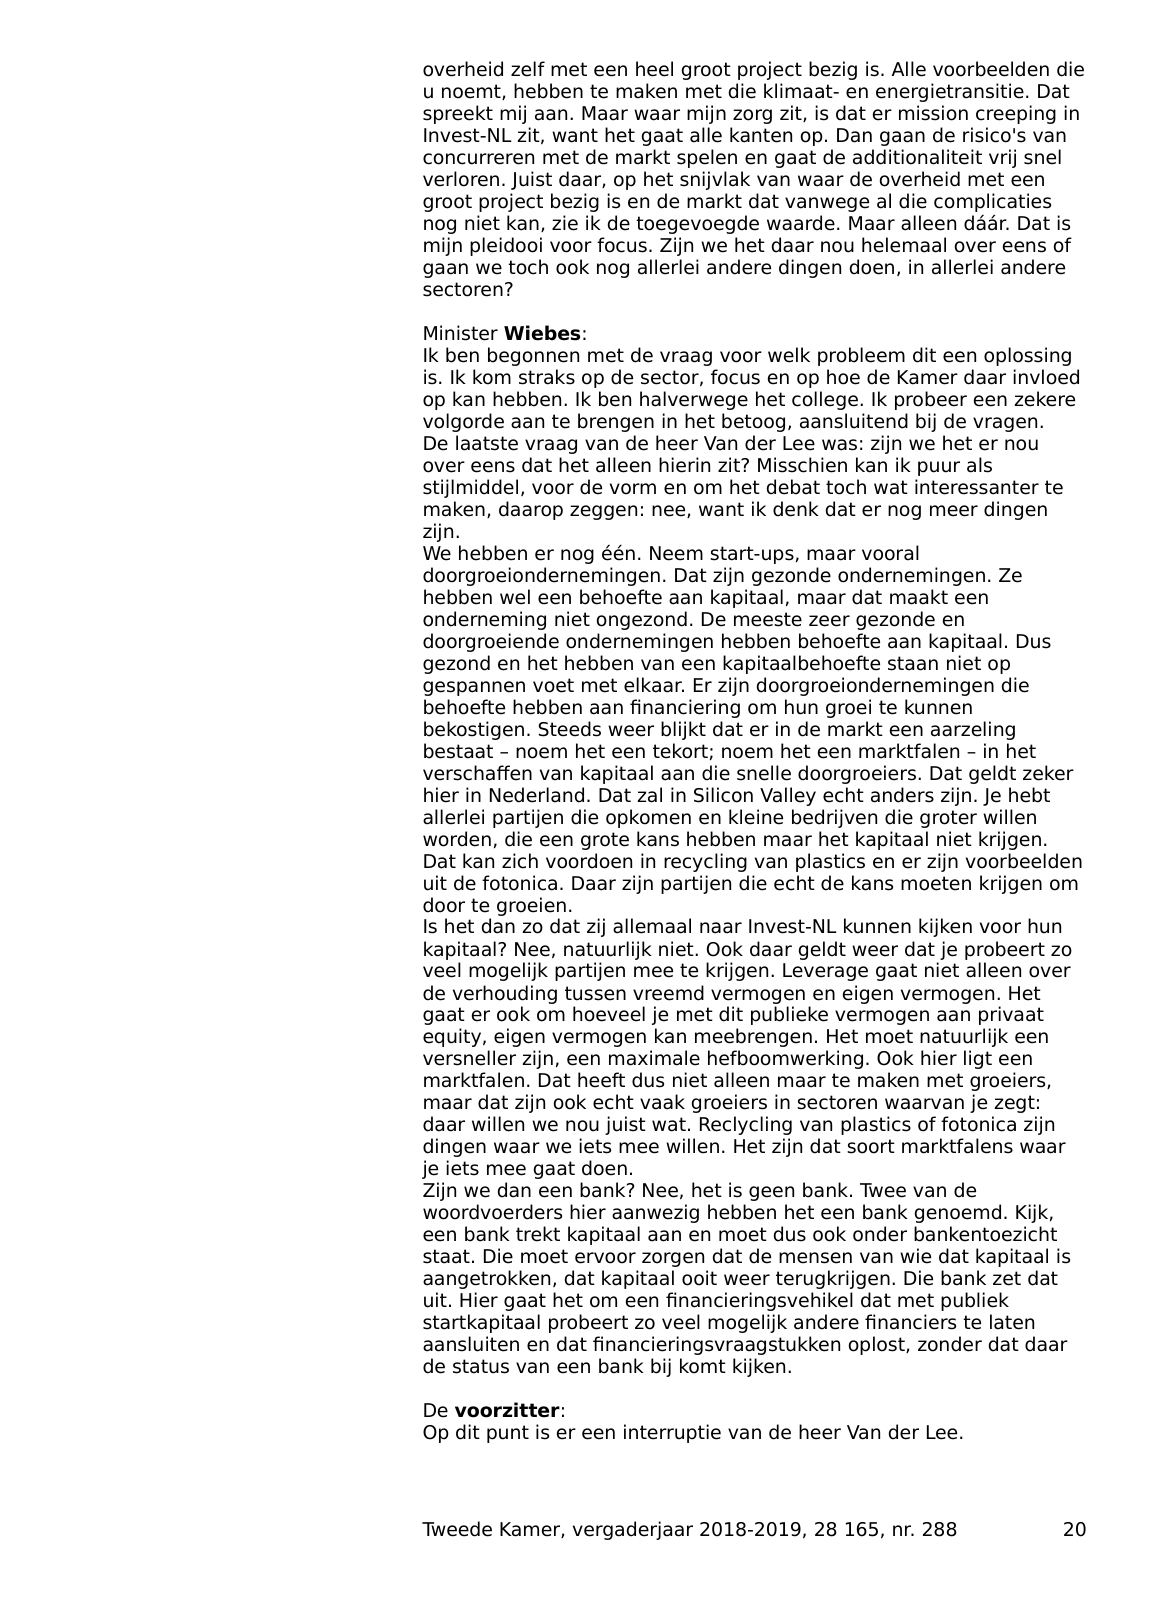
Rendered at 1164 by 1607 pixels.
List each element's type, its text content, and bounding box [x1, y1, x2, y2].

text Op dit punt is er een interruptie van de heer Van der Lee. [422, 1422, 1087, 1444]
text De voorzitter: [422, 1400, 1087, 1422]
text Zijn we dan een bank? Nee, het is geen bank. Twee van de woordvoerders hier aanwezig hebben het een bank genoemd. Kijk, een bank trekt kapitaal aan en moet dus ook onder bankentoezicht staat. Die moet ervoor zorgen dat de mensen van wie dat kapitaal is aangetrokken, dat kapitaal ooit weer terugkrijgen. Die bank zet dat uit. Hier gaat het om een financieringsvehikel dat met publiek startkapitaal probeert zo veel mogelijk andere financiers te laten aansluiten en dat financieringsvraagstukken oplost, zonder dat daar de status van een bank bij komt kijken. [422, 1180, 1087, 1378]
text Is het dan zo dat zij allemaal naar Invest-NL kunnen kijken voor hun kapitaal? Nee, natuurlijk niet. Ook daar geldt weer dat je probeert zo veel mogelijk partijen mee te krijgen. Leverage gaat niet alleen over de verhouding tussen vreemd vermogen en eigen vermogen. Het gaat er ook om hoeveel je met dit publieke vermogen aan privaat equity, eigen vermogen kan meebrengen. Het moet natuurlijk een versneller zijn, een maximale hefboomwerking. Ook hier ligt een marktfalen. Dat heeft dus niet alleen maar te maken met groeiers, maar dat zijn ook echt vaak groeiers in sectoren waarvan je zegt: daar willen we nou juist wat. Reclycling van plastics of fotonica zijn dingen waar we iets mee willen. Het zijn dat soort marktfalens waar je iets mee gaat doen. [422, 916, 1087, 1180]
text Ik ben begonnen met de vraag voor welk probleem dit een oplossing is. Ik kom straks op de sector, focus en op hoe de Kamer daar invloed op kan hebben. Ik ben halverwege het college. Ik probeer een zekere volgorde aan te brengen in het betoog, aansluitend bij de vragen. [422, 345, 1087, 433]
text We hebben er nog één. Neem start-ups, maar vooral doorgroeiondernemingen. Dat zijn gezonde ondernemingen. Ze hebben wel een behoefte aan kapitaal, maar dat maakt een onderneming niet ongezond. De meeste zeer gezonde en doorgroeiende ondernemingen hebben behoefte aan kapitaal. Dus gezond en het hebben van een kapitaalbehoefte staan niet op gespannen voet met elkaar. Er zijn doorgroeiondernemingen die behoefte hebben aan financiering om hun groei te kunnen bekostigen. Steeds weer blijkt dat er in de markt een aarzeling bestaat – noem het een tekort; noem het een marktfalen – in het verschaffen van kapitaal aan die snelle doorgroeiers. Dat geldt zeker hier in Nederland. Dat zal in Silicon Valley echt anders zijn. Je hebt allerlei partijen die opkomen en kleine bedrijven die groter willen worden, die een grote kans hebben maar het kapitaal niet krijgen. Dat kan zich voordoen in recycling van plastics en er zijn voorbeelden uit de fotonica. Daar zijn partijen die echt de kans moeten krijgen om door te groeien. [422, 543, 1087, 916]
text De laatste vraag van de heer Van der Lee was: zijn we het er nou over eens dat het alleen hierin zit? Misschien kan ik puur als stijlmiddel, voor de vorm en om het debat toch wat interessanter te maken, daarop zeggen: nee, want ik denk dat er nog meer dingen zijn. [422, 433, 1087, 543]
text Minister Wiebes: [422, 323, 1087, 345]
text overheid zelf met een heel groot project bezig is. Alle voorbeelden die u noemt, hebben te maken met die klimaat- en energietransitie. Dat spreekt mij aan. Maar waar mijn zorg zit, is dat er mission creeping in Invest-NL zit, want het gaat alle kanten op. Dan gaan de risico's van concurreren met de markt spelen en gaat de additionaliteit vrij snel verloren. Juist daar, op het snijvlak van waar de overheid met een groot project bezig is en de markt dat vanwege al die complicaties nog niet kan, zie ik de toegevoegde waarde. Maar alleen dáár. Dat is mijn pleidooi voor focus. Zijn we het daar nou helemaal over eens of gaan we toch ook nog allerlei andere dingen doen, in allerlei andere sectoren? [422, 59, 1087, 301]
